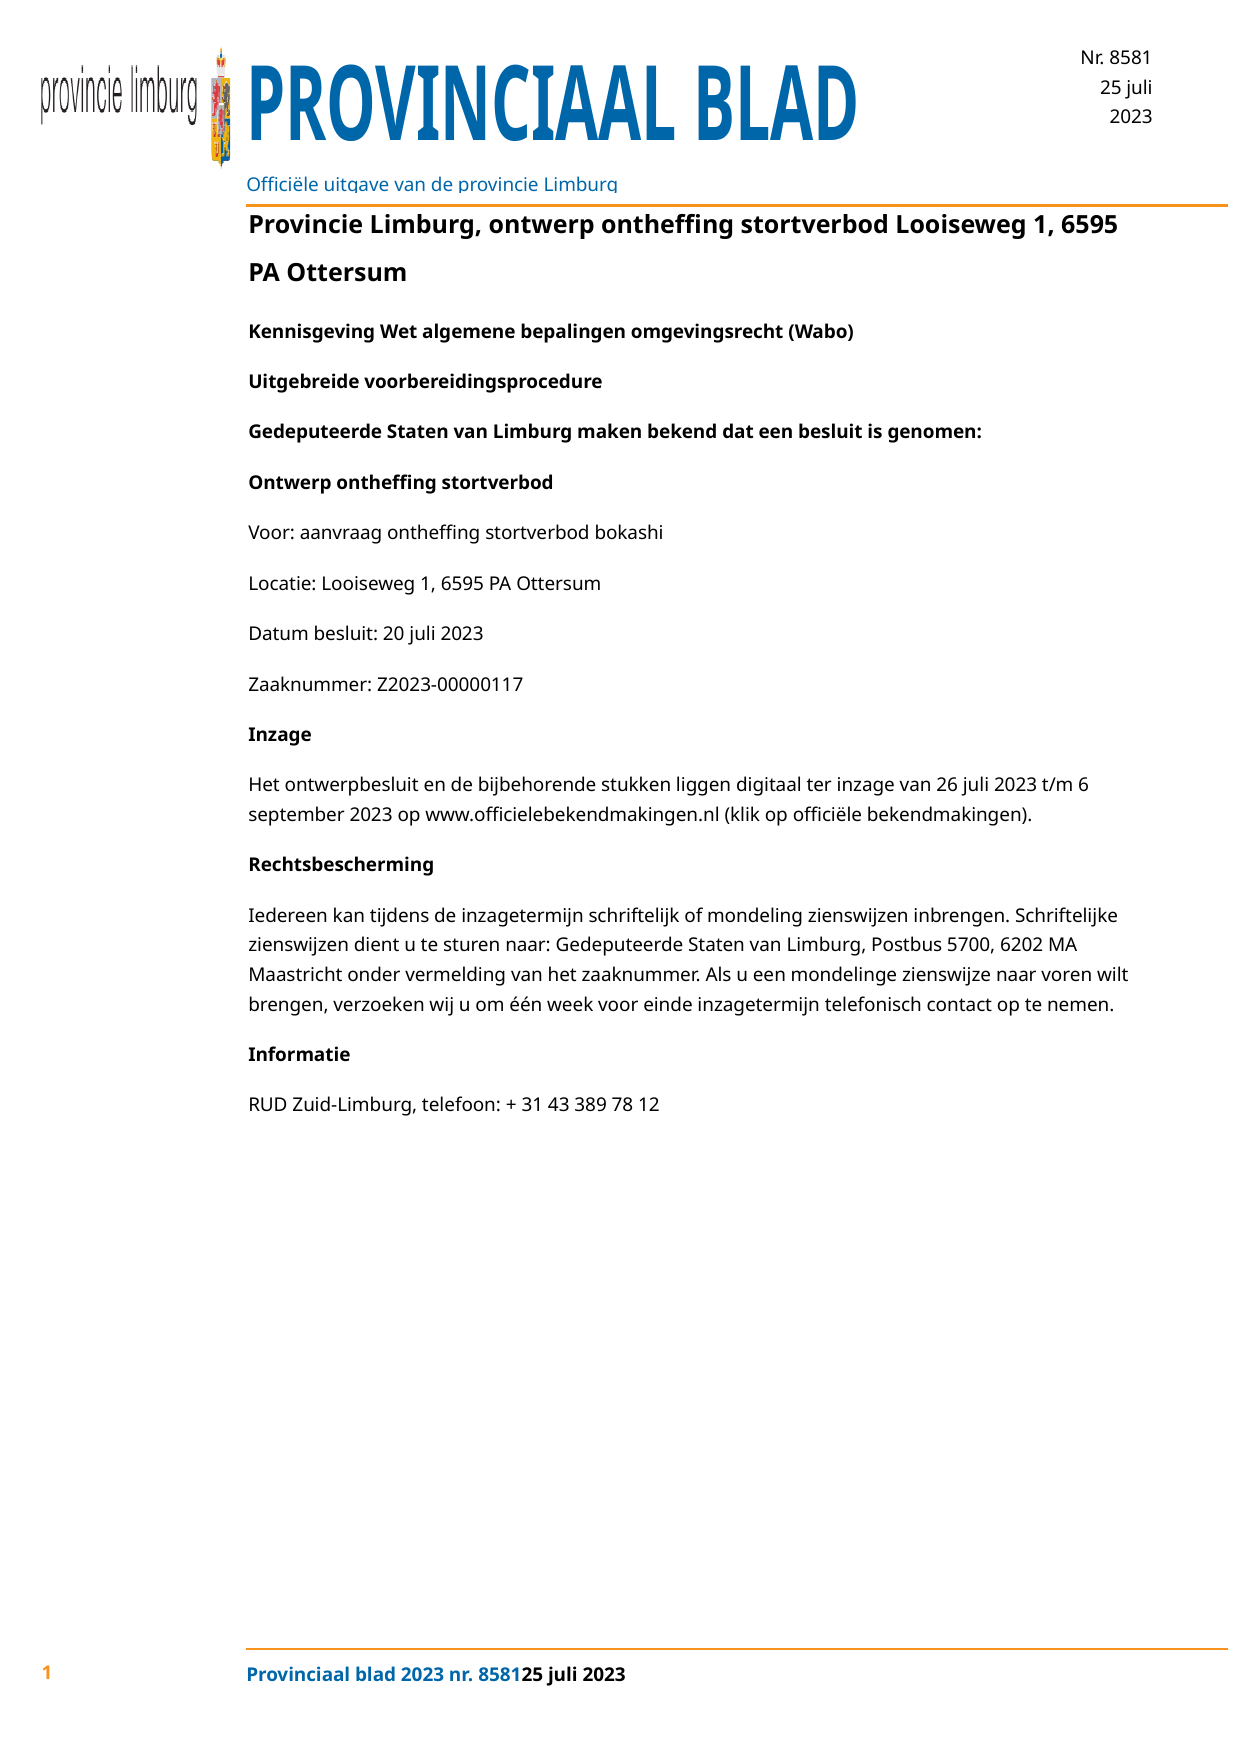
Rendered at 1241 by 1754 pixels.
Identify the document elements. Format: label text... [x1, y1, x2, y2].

text Inzage [248, 721, 1152, 747]
text Rechtsbescherming [248, 852, 1152, 877]
picture [41, 47, 231, 172]
text RUD Zuid-Limburg, telefoon: + 31 43 389 78 12 [248, 1092, 1152, 1117]
text Informatie [248, 1041, 1152, 1067]
text Zaaknummer: Z2023-00000117 [248, 671, 1152, 697]
text Voor: aanvraag ontheffing stortverbod bokashi [248, 519, 1152, 545]
text Datum besluit: 20 juli 2023 [248, 620, 1152, 646]
text Kennisgeving Wet algemene bepalingen omgevingsrecht (Wabo) [248, 318, 1152, 344]
text Locatie: Looiseweg 1, 6595 PA Ottersum [248, 570, 1152, 596]
text Gedeputeerde Staten van Limburg maken bekend dat een besluit is genomen: [248, 419, 1152, 444]
text Uitgebreide voorbereidingsprocedure [248, 368, 1152, 394]
text Iedereen kan tijdens de inzagetermijn schriftelijk of mondeling zienswijzen inbrengen. Schriftelijke zienswijzen dient u te sturen naar: Gedeputeerde Staten van Limburg, Postbus 5700, 6202 MA Maastricht onder vermelding van het zaaknummer. Als u een mondelinge zienswijze naar voren wilt brengen, verzoeken wij u om één week voor einde inzagetermijn telefonisch contact op te nemen. [248, 902, 1152, 1017]
text Het ontwerpbesluit en de bijbehorende stukken liggen digitaal ter inzage van 26 juli 2023 t/m 6 september 2023 op www.officielebekendmakingen.nl (klik op officiële bekendmakingen). [248, 772, 1152, 827]
text Ontwerp ontheffing stortverbod [248, 469, 1152, 495]
text Provincie Limburg, ontwerp ontheffing stortverbod Looiseweg 1, 6595 PA Ottersum [248, 207, 1152, 288]
